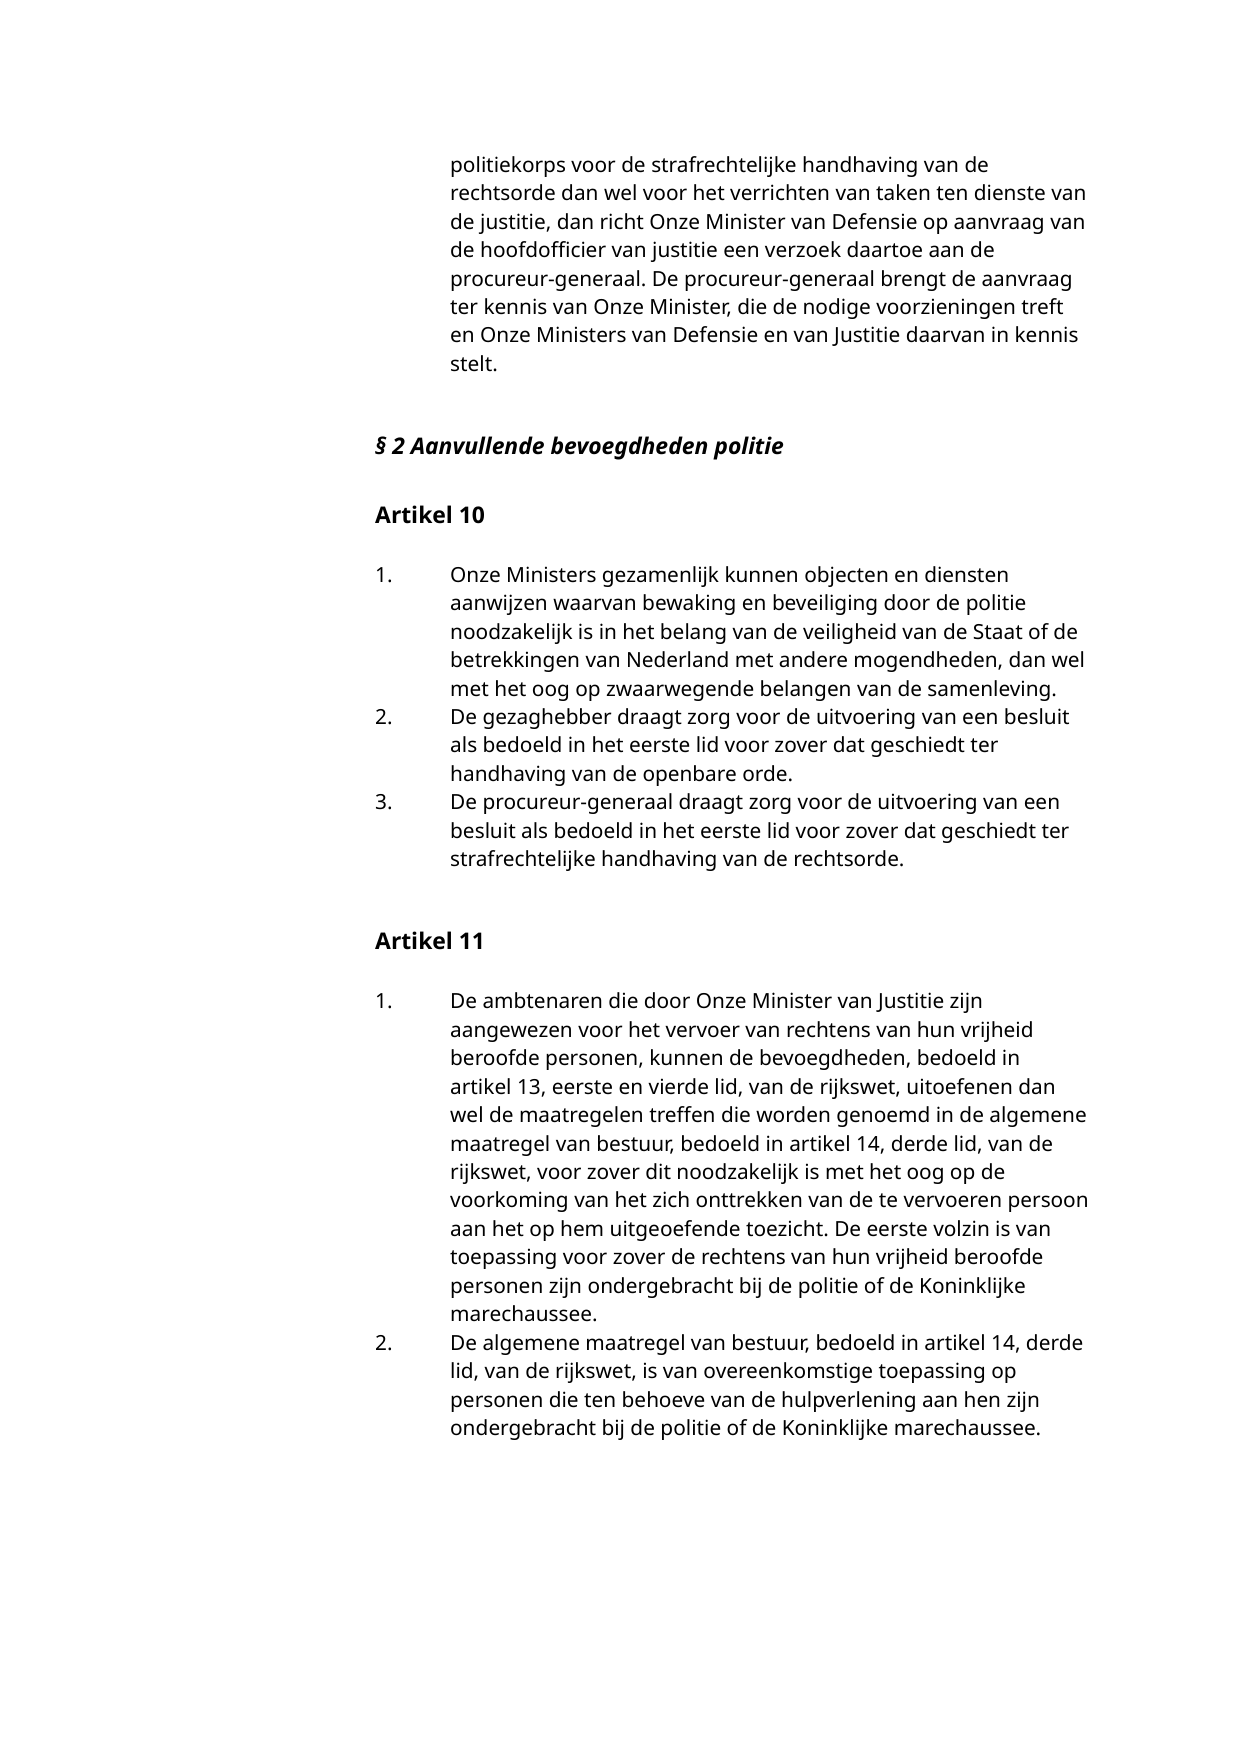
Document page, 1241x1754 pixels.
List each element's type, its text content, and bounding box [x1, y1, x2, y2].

subtitle § 2 Aanvullende bevoegdheden politie [375, 430, 1090, 461]
list politiekorps voor de strafrechtelijke handhaving van de rechtsorde dan wel voor het verrichten van taken ten dienste van de justitie, dan richt Onze Minister van Defensie op aanvraag van de hoofdofficier van justitie een verzoek daartoe aan de procureur-generaal. De procureur-generaal brengt de aanvraag ter kennis van Onze Minister, die de nodige voorzieningen treft en Onze Ministers van Defensie en van Justitie daarvan in kennis stelt. [375, 150, 1090, 377]
subtitle Artikel 10 [375, 499, 1090, 530]
list De gezaghebber draagt zorg voor de uitvoering van een besluit als bedoeld in het eerste lid voor zover dat geschiedt ter handhaving van de openbare orde. [375, 702, 1090, 787]
subtitle Artikel 11 [375, 925, 1090, 957]
list De procureur-generaal draagt zorg voor de uitvoering van een besluit als bedoeld in het eerste lid voor zover dat geschiedt ter strafrechtelijke handhaving van de rechtsorde. [375, 787, 1090, 873]
list De algemene maatregel van bestuur, bedoeld in artikel 14, derde lid, van de rijkswet, is van overeenkomstige toepassing op personen die ten behoeve van de hulpverlening aan hen zijn ondergebracht bij de politie of de Koninklijke marechaussee. [375, 1328, 1090, 1442]
list Onze Ministers gezamenlijk kunnen objecten en diensten aanwijzen waarvan bewaking en beveiliging door de politie noodzakelijk is in het belang van de veiligheid van de Staat of de betrekkingen van Nederland met andere mogendheden, dan wel met het oog op zwaarwegende belangen van de samenleving. [375, 560, 1090, 702]
list De ambtenaren die door Onze Minister van Justitie zijn aangewezen voor het vervoer van rechtens van hun vrijheid beroofde personen, kunnen de bevoegdheden, bedoeld in artikel 13, eerste en vierde lid, van de rijkswet, uitoefenen dan wel de maatregelen treffen die worden genoemd in de algemene maatregel van bestuur, bedoeld in artikel 14, derde lid, van de rijkswet, voor zover dit noodzakelijk is met het oog op de voorkoming van het zich onttrekken van de te vervoeren persoon aan het op hem uitgeoefende toezicht. De eerste volzin is van toepassing voor zover de rechtens van hun vrijheid beroofde personen zijn ondergebracht bij de politie of de Koninklijke marechaussee. [375, 987, 1090, 1328]
